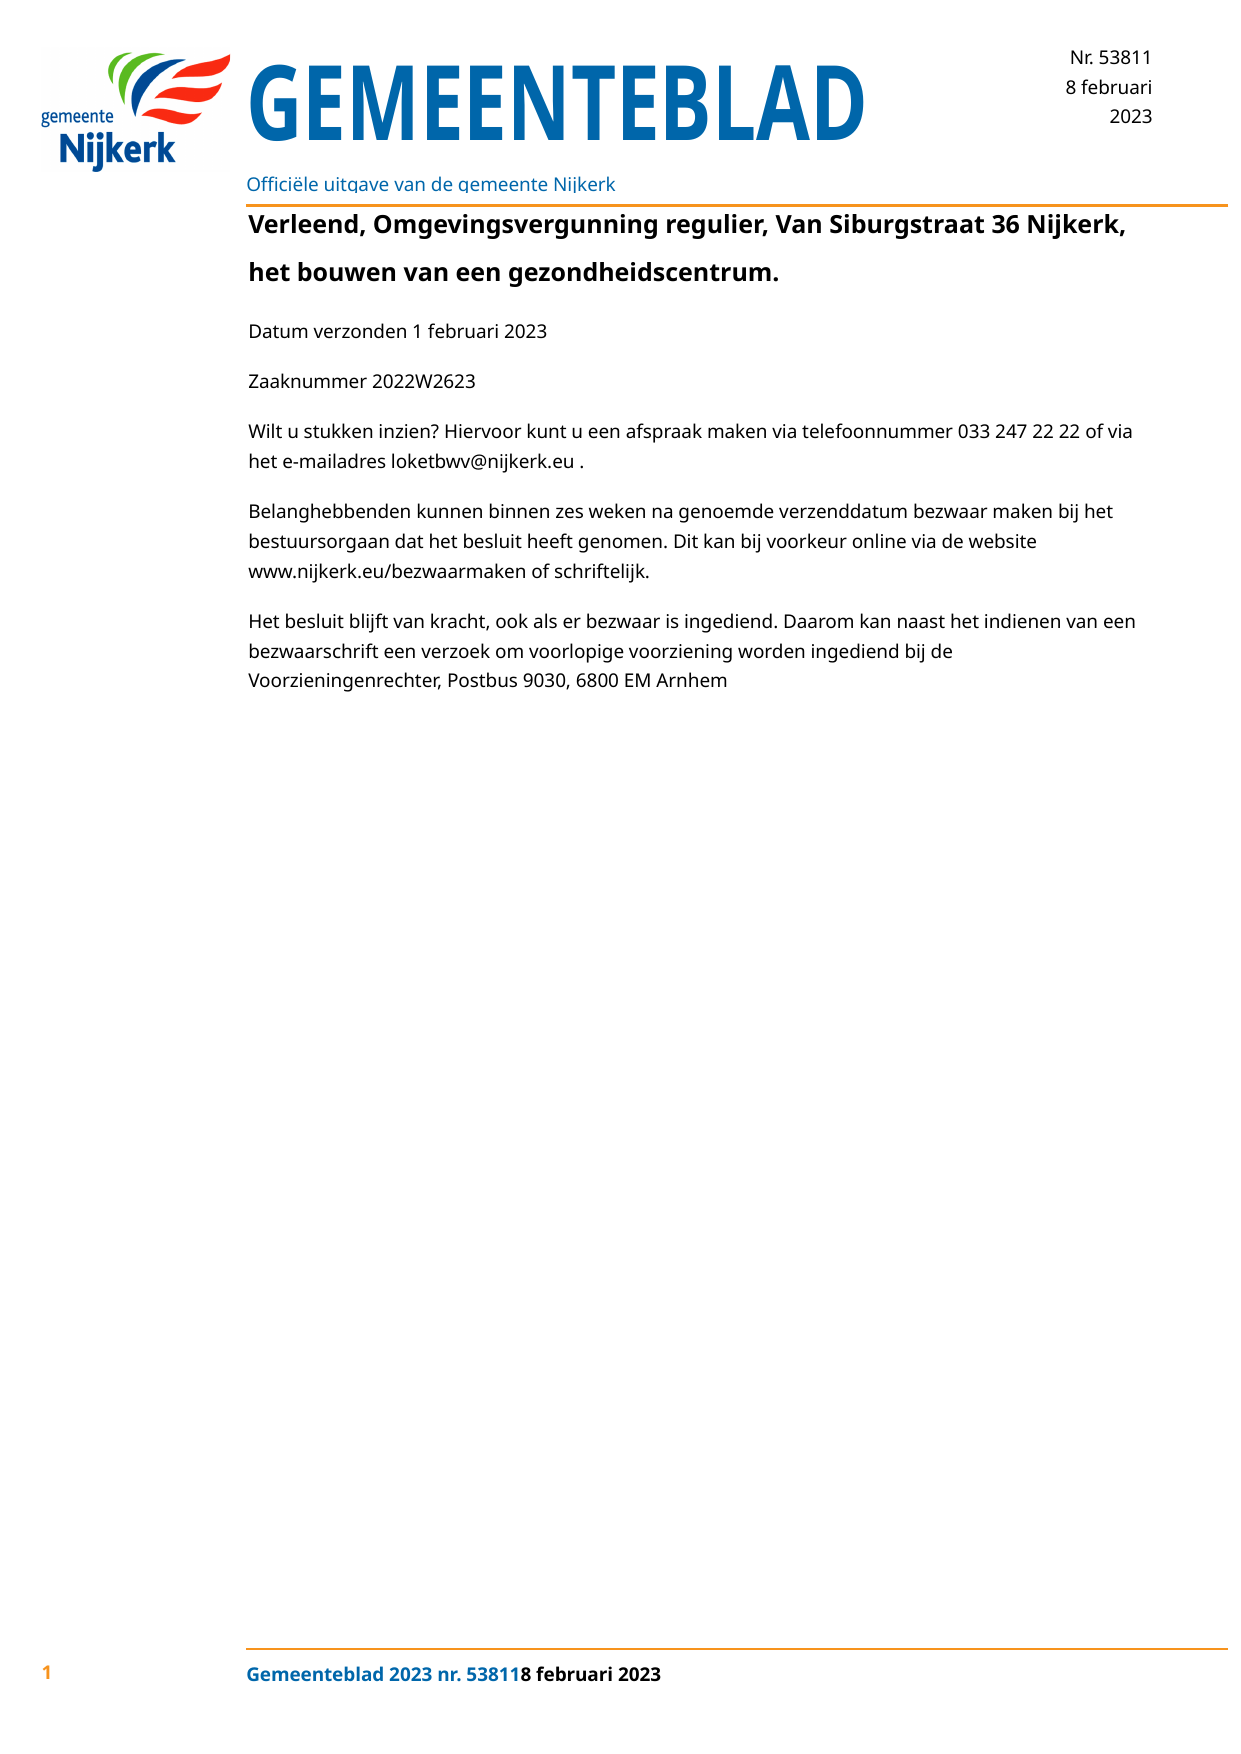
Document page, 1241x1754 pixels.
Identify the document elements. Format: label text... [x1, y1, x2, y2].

text Datum verzonden 1 februari 2023 [248, 318, 1152, 344]
text Het besluit blijft van kracht, ook als er bezwaar is ingediend. Daarom kan naast het indienen van een bezwaarschrift een verzoek om voorlopige voorziening worden ingediend bij de Voorzieningenrechter, Postbus 9030, 6800 EM Arnhem [248, 608, 1152, 693]
picture [41, 47, 231, 172]
text Zaaknummer 2022W2623 [248, 368, 1152, 394]
text Belanghebbenden kunnen binnen zes weken na genoemde verzenddatum bezwaar maken bij het bestuursorgaan dat het besluit heeft genomen. Dit kan bij voorkeur online via de website www.nijkerk.eu/bezwaarmaken of schriftelijk. [248, 499, 1152, 584]
text Wilt u stukken inzien? Hiervoor kunt u een afspraak maken via telefoonnummer 033 247 22 22 of via het e-mailadres loketbwv@nijkerk.eu . [248, 419, 1152, 474]
text Verleend, Omgevingsvergunning regulier, Van Siburgstraat 36 Nijkerk, het bouwen van een gezondheidscentrum. [248, 207, 1152, 288]
